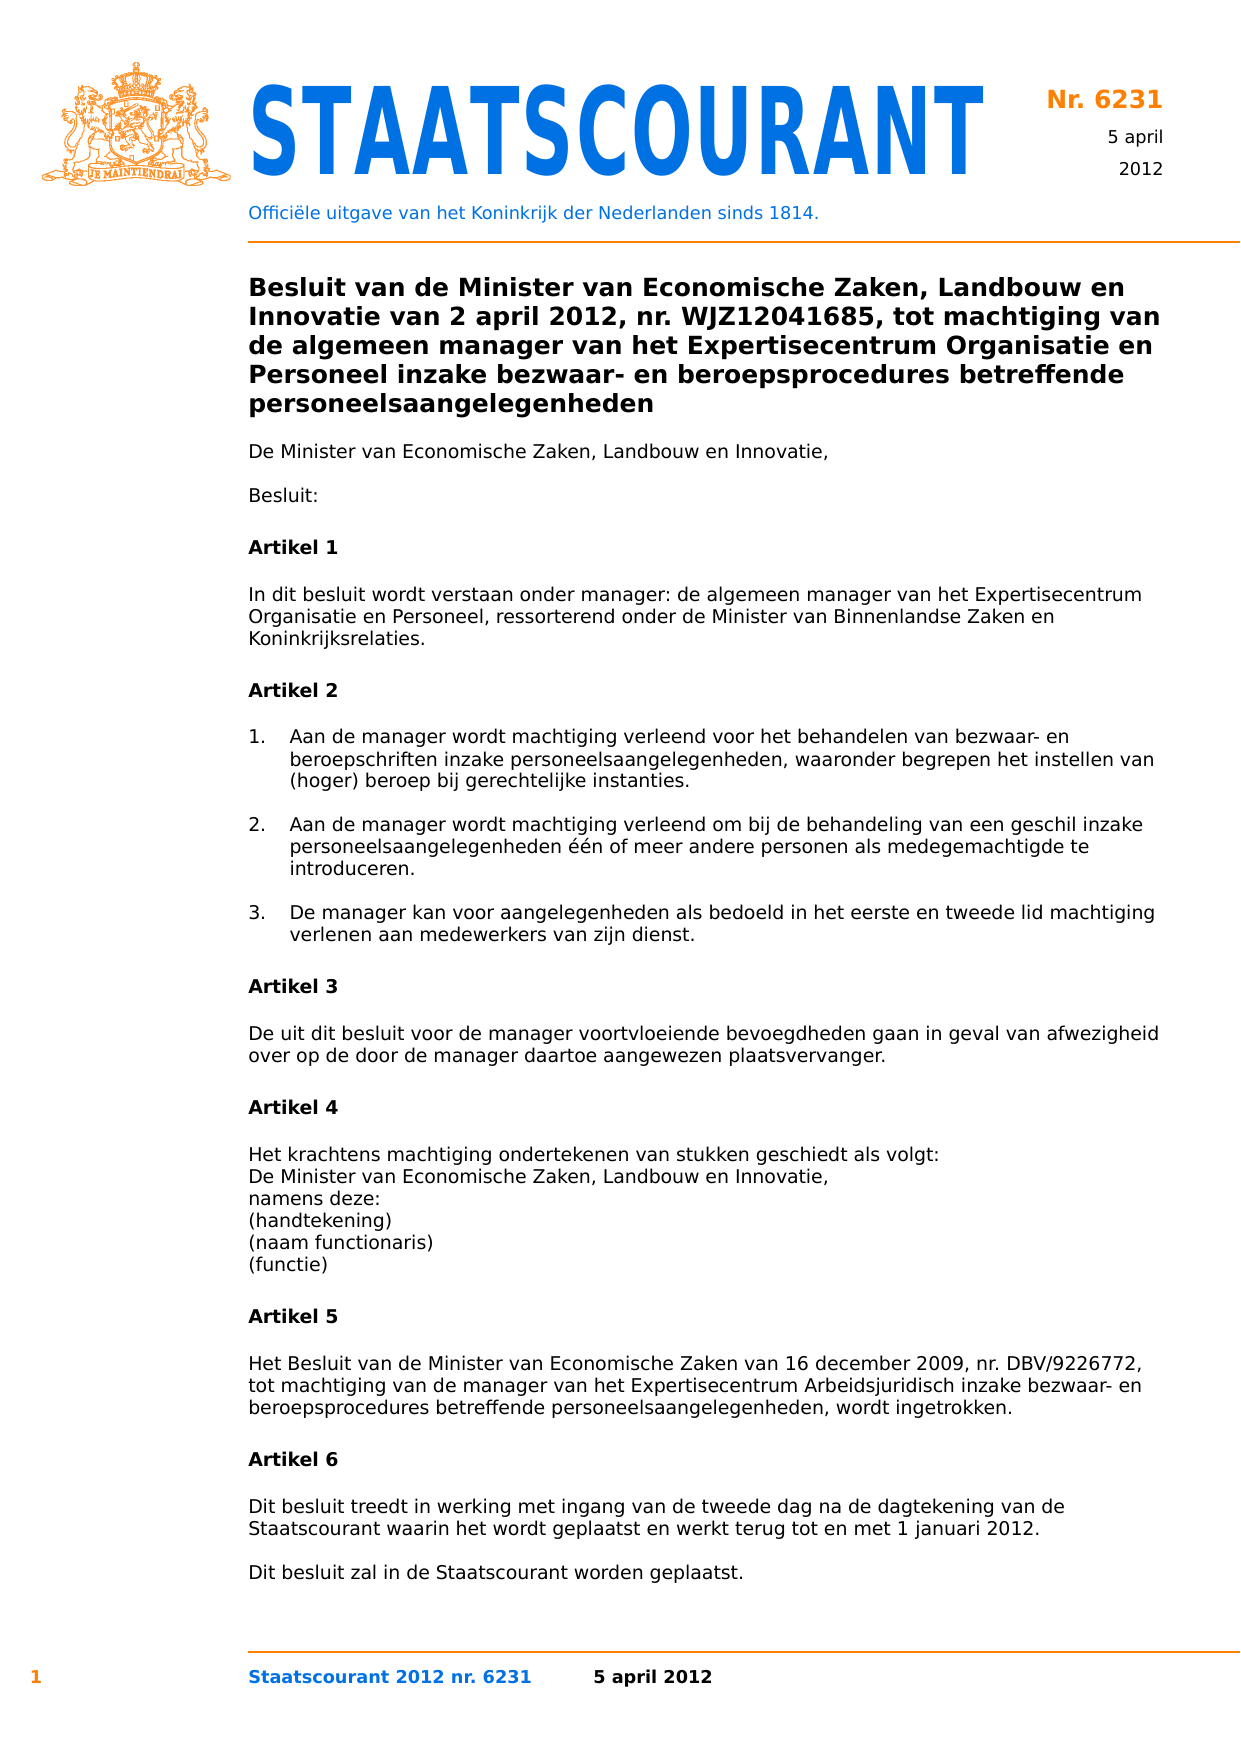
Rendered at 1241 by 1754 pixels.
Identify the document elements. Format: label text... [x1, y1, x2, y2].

table_cell 2012 [998, 153, 1240, 203]
text Dit besluit treedt in werking met ingang van de tweede dag na de dagtekening van de Staatscourant waarin het wordt geplaatst en werkt terug tot en met 1 januari 2012. [248, 1496, 1163, 1540]
text Het Besluit van de Minister van Economische Zaken van 16 december 2009, nr. DBV/9226772, tot machtiging van de manager van het Expertisecentrum Arbeidsjuridisch inzake bezwaar- en beroepsprocedures betreffende personeelsaangelegenheden, wordt ingetrokken. [248, 1353, 1163, 1419]
text De uit dit besluit voor de manager voortvloeiende bevoegdheden gaan in geval van afwezigheid over op de door de manager daartoe aangewezen plaatsvervanger. [248, 1023, 1163, 1067]
text 1. Aan de manager wordt machtiging verleend voor het behandelen van bezwaar- en beroepschriften inzake personeelsaangelegenheden, waaronder begrepen het instellen van (hoger) beroep bij gerechtelijke instanties. [248, 726, 1163, 792]
text Besluit: [248, 484, 1163, 507]
table_header [25, 62, 248, 241]
subtitle Artikel 3 [248, 976, 1163, 998]
text De Minister van Economische Zaken, Landbouw en Innovatie, [248, 441, 1163, 463]
text (naam functionaris) [248, 1232, 1163, 1254]
text De Minister van Economische Zaken, Landbouw en Innovatie, [248, 1166, 1163, 1188]
subtitle Artikel 5 [248, 1306, 1163, 1328]
table_cell 5 april [998, 121, 1240, 153]
text 3. De manager kan voor aangelegenheden als bedoeld in het eerste en tweede lid machtiging verlenen aan medewerkers van zijn dienst. [248, 902, 1163, 946]
subtitle Artikel 6 [248, 1449, 1163, 1471]
text 2. Aan de manager wordt machtiging verleend om bij de behandeling van een geschil inzake personeelsaangelegenheden één of meer andere personen als medegemachtigde te introduceren. [248, 814, 1163, 880]
subtitle Besluit van de Minister van Economische Zaken, Landbouw en Innovatie van 2 april 2012, nr. WJZ12041685, tot machtiging van de algemeen manager van het Expertisecentrum Organisatie en Personeel inzake bezwaar- en beroepsprocedures betreffende personeelsaangelegenheden [248, 273, 1163, 419]
subtitle Artikel 1 [248, 537, 1163, 558]
table_cell Officiële uitgave van het Koninkrijk der Nederlanden sinds 1814. [248, 203, 1240, 241]
subtitle Artikel 4 [248, 1097, 1163, 1119]
text (functie) [248, 1254, 1163, 1276]
text Het krachtens machtiging ondertekenen van stukken geschiedt als volgt: [248, 1144, 1163, 1166]
picture [41, 62, 231, 186]
table_header STAATSCOURANT [248, 62, 998, 203]
text Dit besluit zal in de Staatscourant worden geplaatst. [248, 1562, 1163, 1583]
text (handtekening) [248, 1210, 1163, 1232]
text namens deze: [248, 1188, 1163, 1210]
subtitle Artikel 2 [248, 679, 1163, 701]
table_header Nr. 6231 [998, 62, 1240, 121]
text In dit besluit wordt verstaan onder manager: de algemeen manager van het Expertisecentrum Organisatie en Personeel, ressorterend onder de Minister van Binnenlandse Zaken en Koninkrijksrelaties. [248, 583, 1163, 649]
